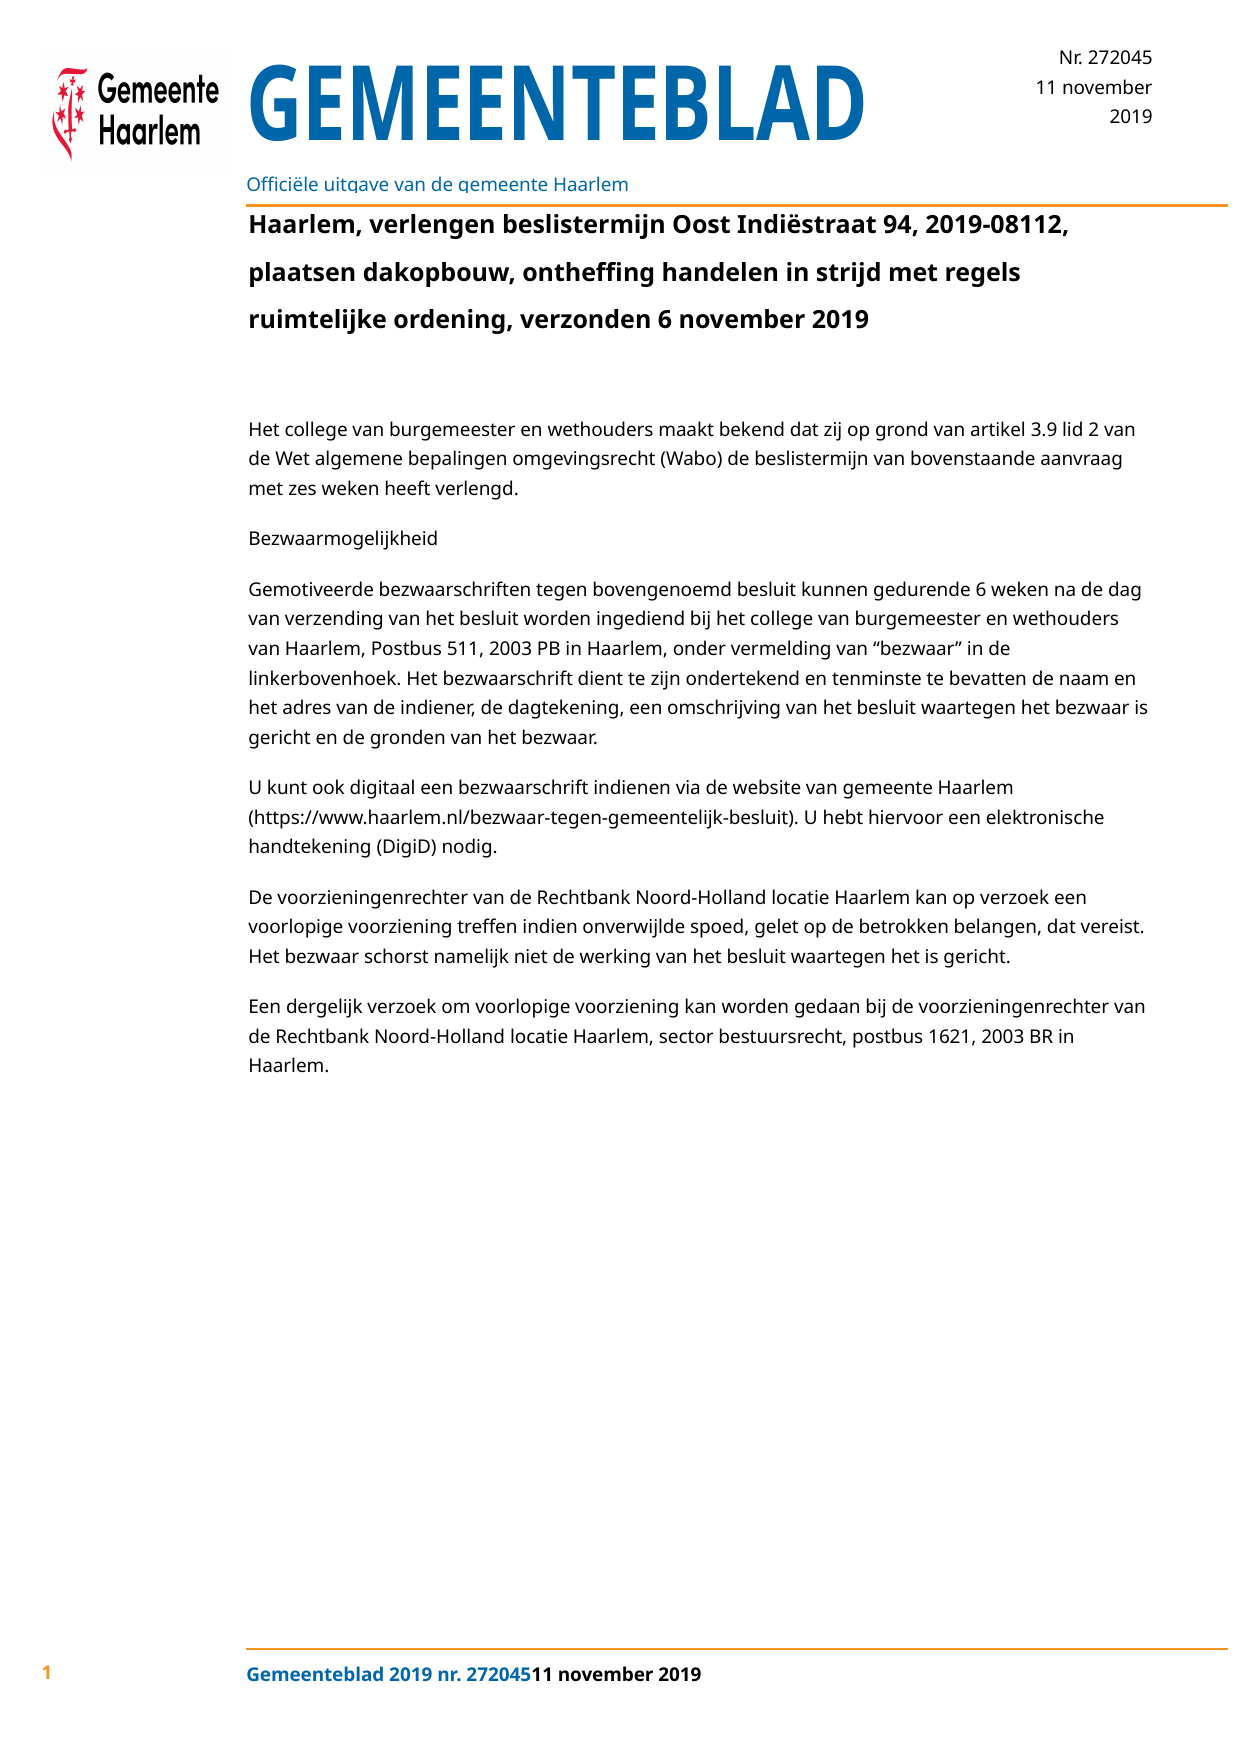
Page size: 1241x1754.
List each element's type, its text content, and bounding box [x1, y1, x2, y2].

text Een dergelijk verzoek om voorlopige voorziening kan worden gedaan bij de voorzieningenrechter van de Rechtbank Noord-Holland locatie Haarlem, sector bestuursrecht, postbus 1621, 2003 BR in Haarlem. [248, 993, 1152, 1078]
text Gemotiveerde bezwaarschriften tegen bovengenoemd besluit kunnen gedurende 6 weken na de dag van verzending van het besluit worden ingediend bij het college van burgemeester en wethouders van Haarlem, Postbus 511, 2003 PB in Haarlem, onder vermelding van “bezwaar” in de linkerbovenhoek. Het bezwaarschrift dient te zijn ondertekend en tenminste te bevatten de naam en het adres van de indiener, de dagtekening, een omschrijving van het besluit waartegen het bezwaar is gericht en de gronden van het bezwaar. [248, 576, 1152, 749]
text Het college van burgemeester en wethouders maakt bekend dat zij op grond van artikel 3.9 lid 2 van de Wet algemene bepalingen omgevingsrecht (Wabo) de beslistermijn van bovenstaande aanvraag met zes weken heeft verlengd. [248, 416, 1152, 501]
text Haarlem, verlengen beslistermijn Oost Indiëstraat 94, 2019-08112, plaatsen dakopbouw, ontheffing handelen in strijd met regels ruimtelijke ordening, verzonden 6 november 2019 [248, 207, 1152, 336]
text Bezwaarmogelijkheid [248, 526, 1152, 551]
text De voorzieningenrechter van de Rechtbank Noord-Holland locatie Haarlem kan op verzoek een voorlopige voorziening treffen indien onverwijlde spoed, gelet op de betrokken belangen, dat vereist. Het bezwaar schorst namelijk niet de werking van het besluit waartegen het is gericht. [248, 884, 1152, 969]
text U kunt ook digitaal een bezwaarschrift indienen via de website van gemeente Haarlem (https://www.haarlem.nl/bezwaar-tegen-gemeentelijk-besluit). U hebt hiervoor een elektronische handtekening (DigiD) nodig. [248, 774, 1152, 859]
picture [41, 47, 231, 172]
